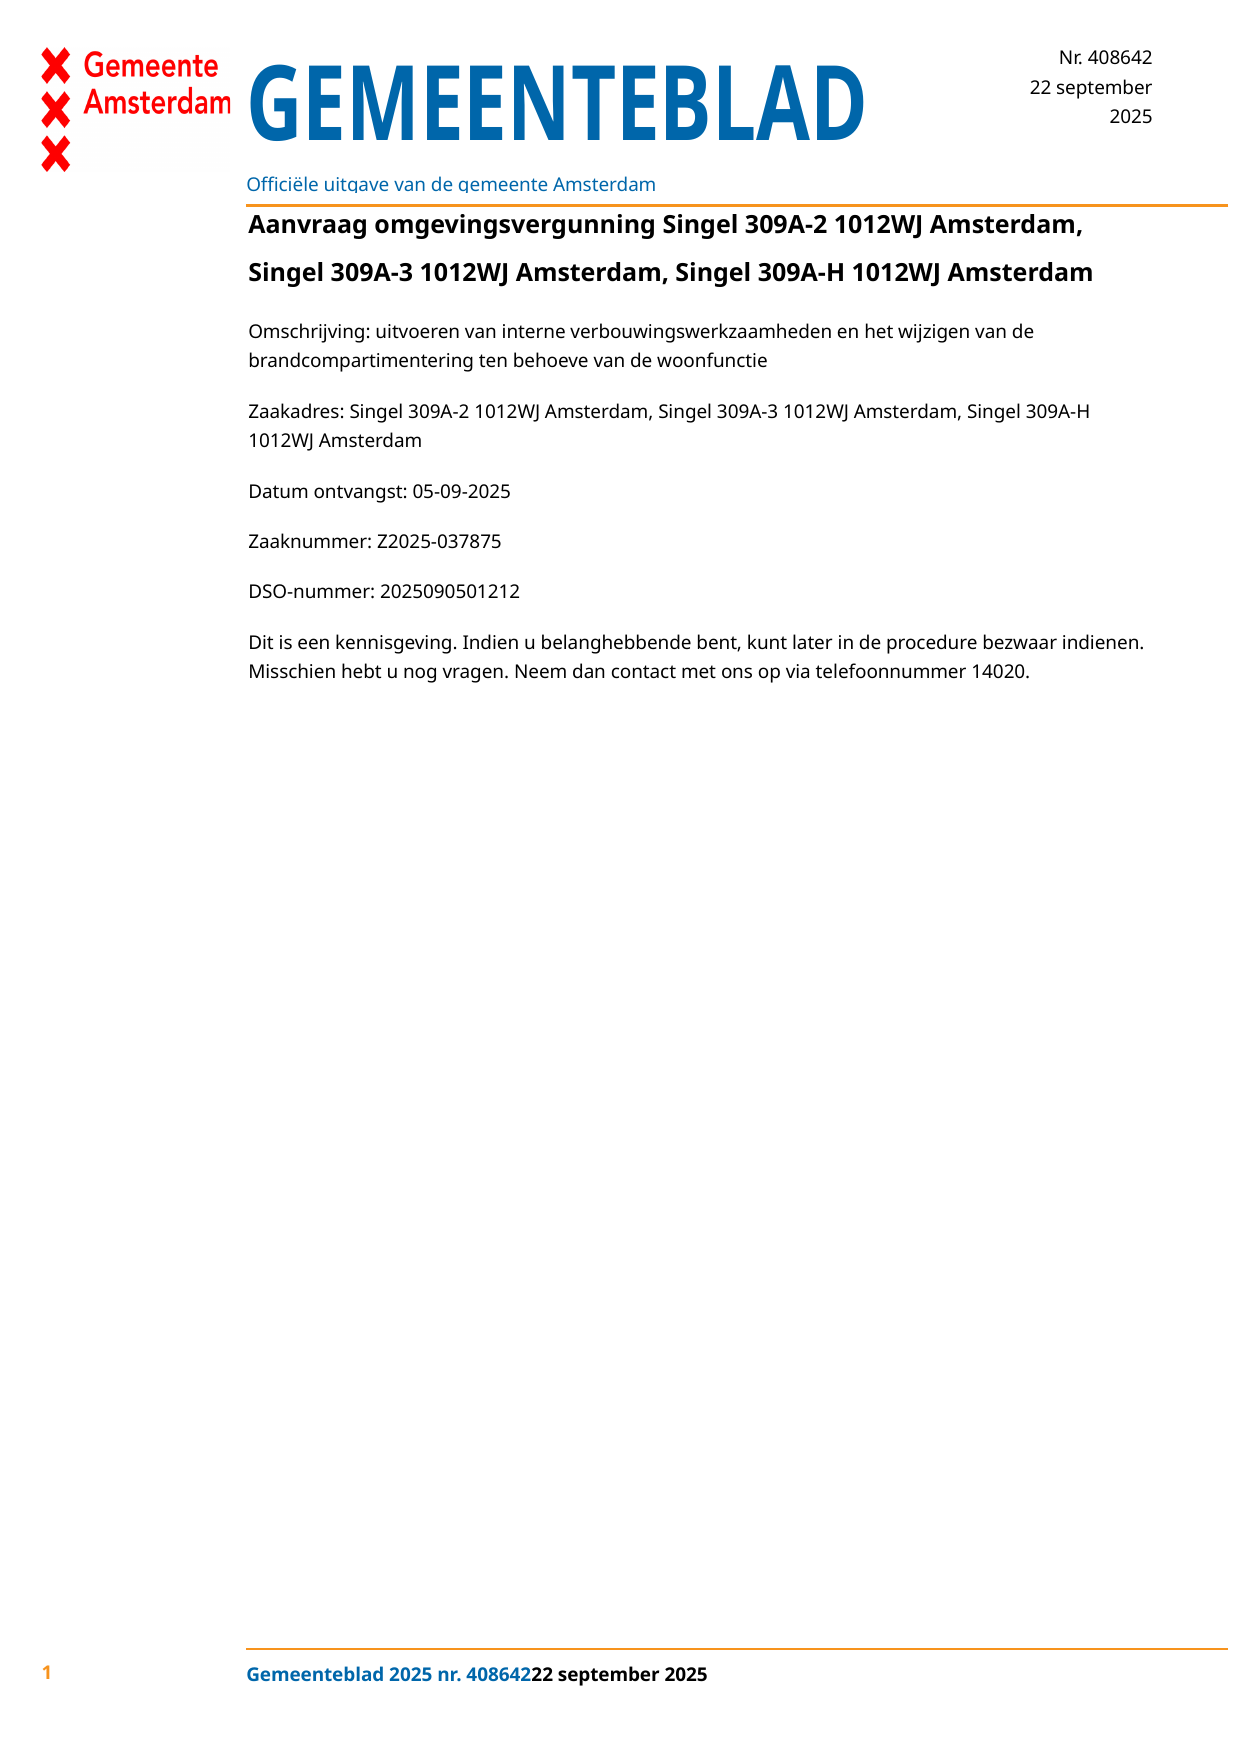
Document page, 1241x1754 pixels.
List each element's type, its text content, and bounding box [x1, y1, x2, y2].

text Aanvraag omgevingsvergunning Singel 309A-2 1012WJ Amsterdam, Singel 309A-3 1012WJ Amsterdam, Singel 309A-H 1012WJ Amsterdam [248, 207, 1152, 288]
picture [41, 47, 231, 172]
text Zaakadres: Singel 309A-2 1012WJ Amsterdam, Singel 309A-3 1012WJ Amsterdam, Singel 309A-H 1012WJ Amsterdam [248, 398, 1152, 453]
text DSO-nummer: 2025090501212 [248, 579, 1152, 604]
text Datum ontvangst: 05-09-2025 [248, 478, 1152, 504]
text Zaaknummer: Z2025-037875 [248, 528, 1152, 554]
text Omschrijving: uitvoeren van interne verbouwingswerkzaamheden en het wijzigen van de brandcompartimentering ten behoeve van de woonfunctie [248, 318, 1152, 373]
text Dit is een kennisgeving. Indien u belanghebbende bent, kunt later in de procedure bezwaar indienen. Misschien hebt u nog vragen. Neem dan contact met ons op via telefoonnummer 14020. [248, 629, 1152, 684]
